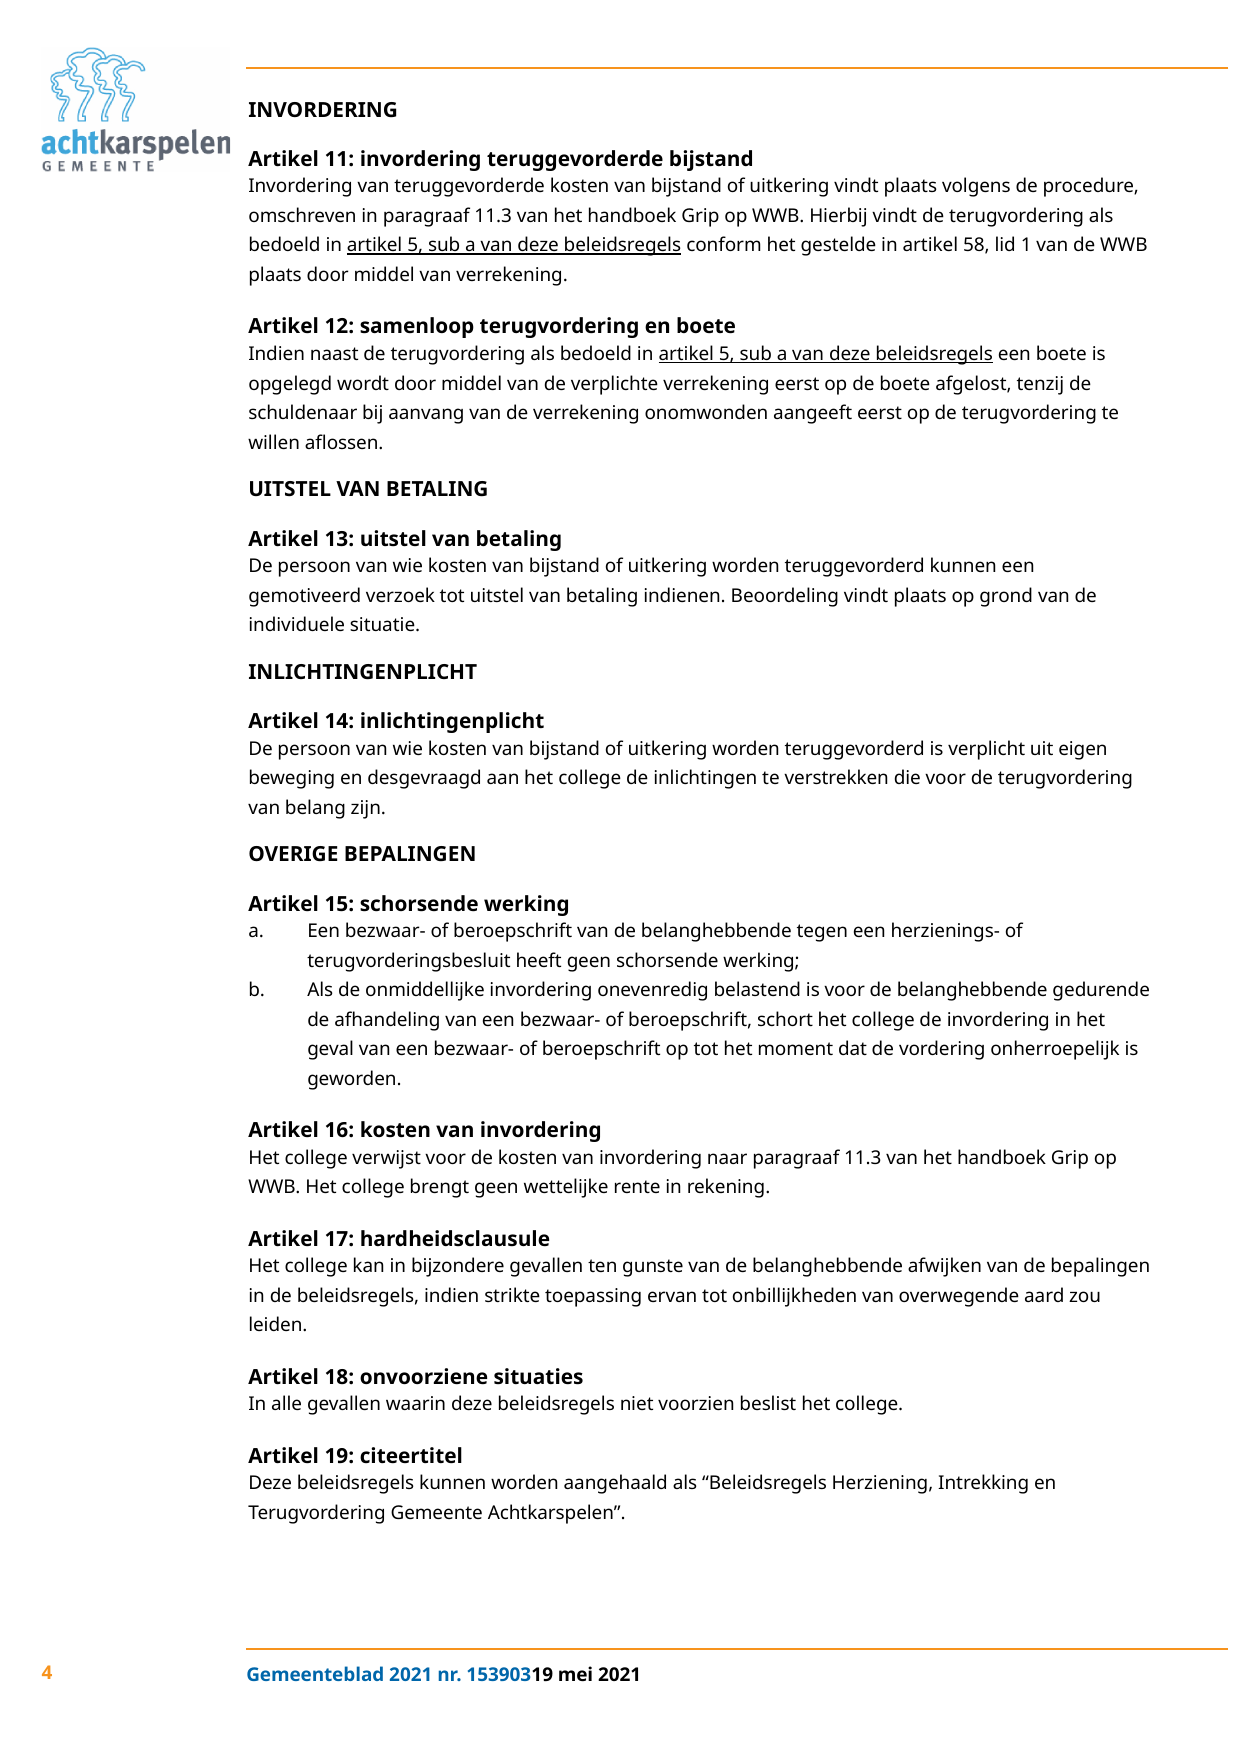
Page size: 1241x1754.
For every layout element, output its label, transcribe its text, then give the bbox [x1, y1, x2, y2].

text UITSTEL VAN BETALING [248, 474, 1152, 503]
text INLICHTINGENPLICHT [248, 657, 1152, 685]
picture [41, 47, 231, 172]
text Invordering van teruggevorderde kosten van bijstand of uitkering vindt plaats volgens de procedure, omschreven in paragraaf 11.3 van het handboek Grip op WWB. Hierbij vindt de terugvordering als bedoeld in artikel 5, sub a van deze beleidsregels conform het gestelde in artikel 58, lid 1 van de WWB plaats door middel van verrekening. [248, 172, 1152, 287]
text In alle gevallen waarin deze beleidsregels niet voorzien beslist het college. [248, 1390, 1152, 1416]
text Artikel 19: citeertitel [248, 1441, 1152, 1469]
text Artikel 16: kosten van invordering [248, 1116, 1152, 1144]
text Artikel 11: invordering teruggevorderde bijstand [248, 144, 1152, 172]
text Artikel 18: onvoorziene situaties [248, 1362, 1152, 1390]
list Als de onmiddellijke invordering onevenredig belastend is voor de belanghebbende gedurende de afhandeling van een bezwaar- of beroepschrift, schort het college de invordering in het geval van een bezwaar- of beroepschrift op tot het moment dat de vordering onherroepelijk is geworden. [248, 976, 1152, 1091]
text De persoon van wie kosten van bijstand of uitkering worden teruggevorderd is verplicht uit eigen beweging en desgevraagd aan het college de inlichtingen te verstrekken die voor de terugvordering van belang zijn. [248, 735, 1152, 819]
text Artikel 13: uitstel van betaling [248, 524, 1152, 552]
text Artikel 17: hardheidsclausule [248, 1224, 1152, 1252]
text Het college kan in bijzondere gevallen ten gunste van de belanghebbende afwijken van de bepalingen in de beleidsregels, indien strikte toepassing ervan tot onbillijkheden van overwegende aard zou leiden. [248, 1252, 1152, 1337]
text OVERIGE BEPALINGEN [248, 839, 1152, 868]
text Indien naast de terugvordering als bedoeld in artikel 5, sub a van deze beleidsregels een boete is opgelegd wordt door middel van de verplichte verrekening eerst op de boete afgelost, tenzij de schuldenaar bij aanvang van de verrekening onomwonden aangeeft eerst op de terugvordering te willen aflossen. [248, 340, 1152, 454]
text Het college verwijst voor de kosten van invordering naar paragraaf 11.3 van het handboek Grip op WWB. Het college brengt geen wettelijke rente in rekening. [248, 1144, 1152, 1199]
list Een bezwaar- of beroepschrift van de belanghebbende tegen een herzienings- of terugvorderingsbesluit heeft geen schorsende werking; [248, 917, 1152, 972]
text Deze beleidsregels kunnen worden aangehaald als “Beleidsregels Herziening, Intrekking en Terugvordering Gemeente Achtkarspelen”. [248, 1469, 1152, 1524]
text De persoon van wie kosten van bijstand of uitkering worden teruggevorderd kunnen een gemotiveerd verzoek tot uitstel van betaling indienen. Beoordeling vindt plaats op grond van de individuele situatie. [248, 552, 1152, 637]
text Artikel 12: samenloop terugvordering en boete [248, 312, 1152, 340]
text Artikel 15: schorsende werking [248, 889, 1152, 917]
text Artikel 14: inlichtingenplicht [248, 706, 1152, 735]
text INVORDERING [248, 95, 1152, 123]
